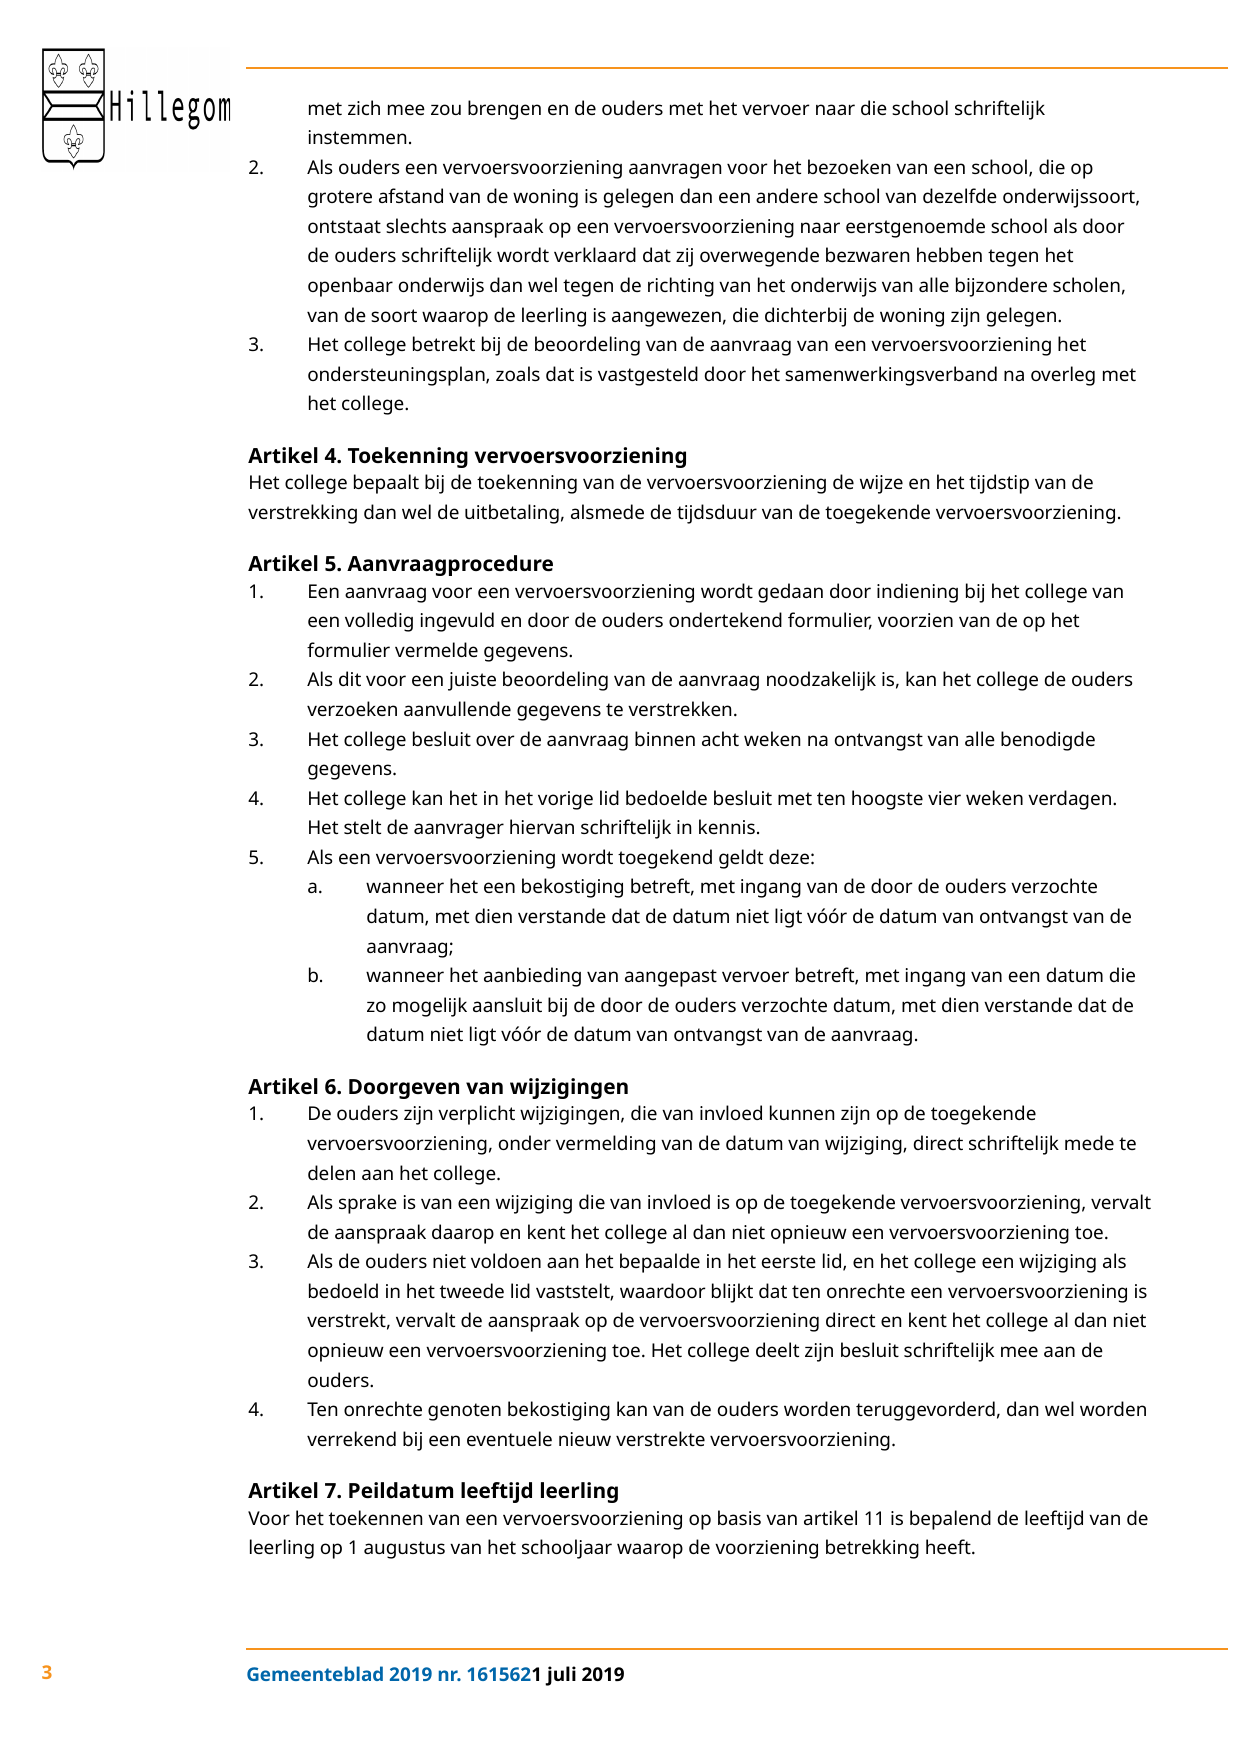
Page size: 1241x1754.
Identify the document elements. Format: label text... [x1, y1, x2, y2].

list Ten onrechte genoten bekostiging kan van de ouders worden teruggevorderd, dan wel worden verrekend bij een eventuele nieuw verstrekte vervoersvoorziening. [248, 1396, 1152, 1452]
text Artikel 6. Doorgeven van wijzigingen [248, 1072, 1152, 1101]
list met zich mee zou brengen en de ouders met het vervoer naar die school schriftelijk instemmen. [248, 95, 1152, 150]
list Als sprake is van een wijziging die van invloed is op de toegekende vervoersvoorziening, vervalt de aanspraak daarop en kent het college al dan niet opnieuw een vervoersvoorziening toe. [248, 1189, 1152, 1244]
list Als een vervoersvoorziening wordt toegekend geldt deze: [248, 844, 1152, 870]
list Als de ouders niet voldoen aan het bepaalde in het eerste lid, en het college een wijziging als bedoeld in het tweede lid vaststelt, waardoor blijkt dat ten onrechte een vervoersvoorziening is verstrekt, vervalt de aanspraak op de vervoersvoorziening direct en kent het college al dan niet opnieuw een vervoersvoorziening toe. Het college deelt zijn besluit schriftelijk mee aan de ouders. [248, 1248, 1152, 1392]
text Artikel 4. Toekenning vervoersvoorziening [248, 441, 1152, 469]
list Het college kan het in het vorige lid bedoelde besluit met ten hoogste vier weken verdagen. Het stelt de aanvrager hiervan schriftelijk in kennis. [248, 785, 1152, 840]
list Als ouders een vervoersvoorziening aanvragen voor het bezoeken van een school, die op grotere afstand van de woning is gelegen dan een andere school van dezelfde onderwijssoort, ontstaat slechts aanspraak op een vervoersvoorziening naar eerstgenoemde school als door de ouders schriftelijk wordt verklaard dat zij overwegende bezwaren hebben tegen het openbaar onderwijs dan wel tegen de richting van het onderwijs van alle bijzondere scholen, van de soort waarop de leerling is aangewezen, die dichterbij de woning zijn gelegen. [248, 154, 1152, 328]
list Het college besluit over de aanvraag binnen acht weken na ontvangst van alle benodigde gegevens. [248, 726, 1152, 781]
list wanneer het aanbieding van aangepast vervoer betreft, met ingang van een datum die zo mogelijk aansluit bij de door de ouders verzochte datum, met dien verstande dat de datum niet ligt vóór de datum van ontvangst van de aanvraag. [307, 962, 1152, 1047]
list De ouders zijn verplicht wijzigingen, die van invloed kunnen zijn op de toegekende vervoersvoorziening, onder vermelding van de datum van wijziging, direct schriftelijk mede te delen aan het college. [248, 1101, 1152, 1185]
text Het college bepaalt bij de toekenning van de vervoersvoorziening de wijze en het tijdstip van de verstrekking dan wel de uitbetaling, alsmede de tijdsduur van de toegekende vervoersvoorziening. [248, 469, 1152, 525]
picture [41, 47, 231, 172]
text Artikel 5. Aanvraagprocedure [248, 549, 1152, 578]
list Als dit voor een juiste beoordeling van de aanvraag noodzakelijk is, kan het college de ouders verzoeken aanvullende gegevens te verstrekken. [248, 667, 1152, 722]
list Het college betrekt bij de beoordeling van de aanvraag van een vervoersvoorziening het ondersteuningsplan, zoals dat is vastgesteld door het samenwerkingsverband na overleg met het college. [248, 331, 1152, 416]
list Een aanvraag voor een vervoersvoorziening wordt gedaan door indiening bij het college van een volledig ingevuld en door de ouders ondertekend formulier, voorzien van de op het formulier vermelde gegevens. [248, 578, 1152, 663]
text Voor het toekennen van een vervoersvoorziening op basis van artikel 11 is bepalend de leeftijd van de leerling op 1 augustus van het schooljaar waarop de voorziening betrekking heeft. [248, 1505, 1152, 1560]
list wanneer het een bekostiging betreft, met ingang van de door de ouders verzochte datum, met dien verstande dat de datum niet ligt vóór de datum van ontvangst van de aanvraag; [307, 874, 1152, 959]
text Artikel 7. Peildatum leeftijd leerling [248, 1476, 1152, 1505]
